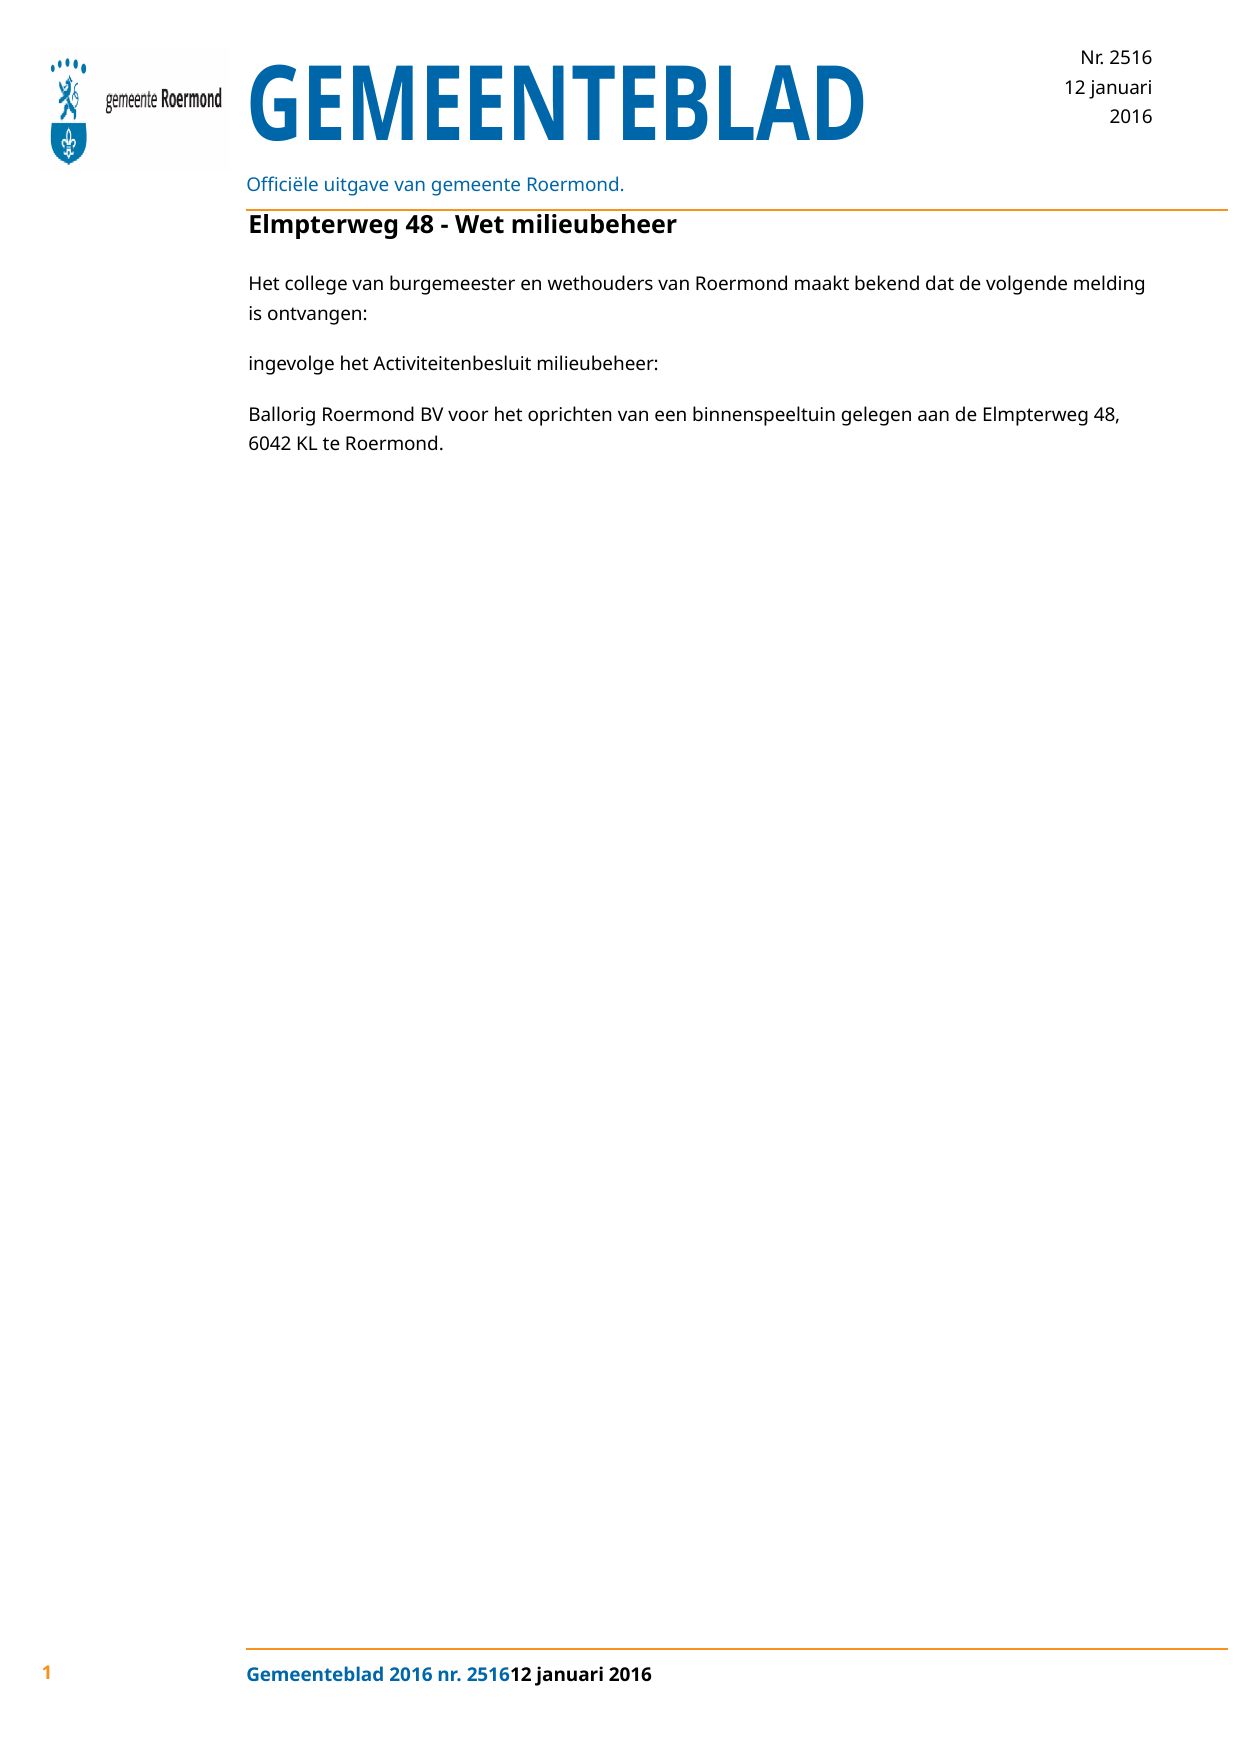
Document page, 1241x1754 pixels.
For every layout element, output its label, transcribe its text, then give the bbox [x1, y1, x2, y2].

text Ballorig Roermond BV voor het oprichten van een binnenspeeltuin gelegen aan de Elmpterweg 48, 6042 KL te Roermond. [248, 401, 1152, 456]
picture [41, 47, 231, 172]
text Het college van burgemeester en wethouders van Roermond maakt bekend dat de volgende melding is ontvangen: [248, 270, 1152, 326]
text ingevolge het Activiteitenbesluit milieubeheer: [248, 350, 1152, 376]
text Elmpterweg 48 - Wet milieubeheer [248, 211, 1152, 241]
